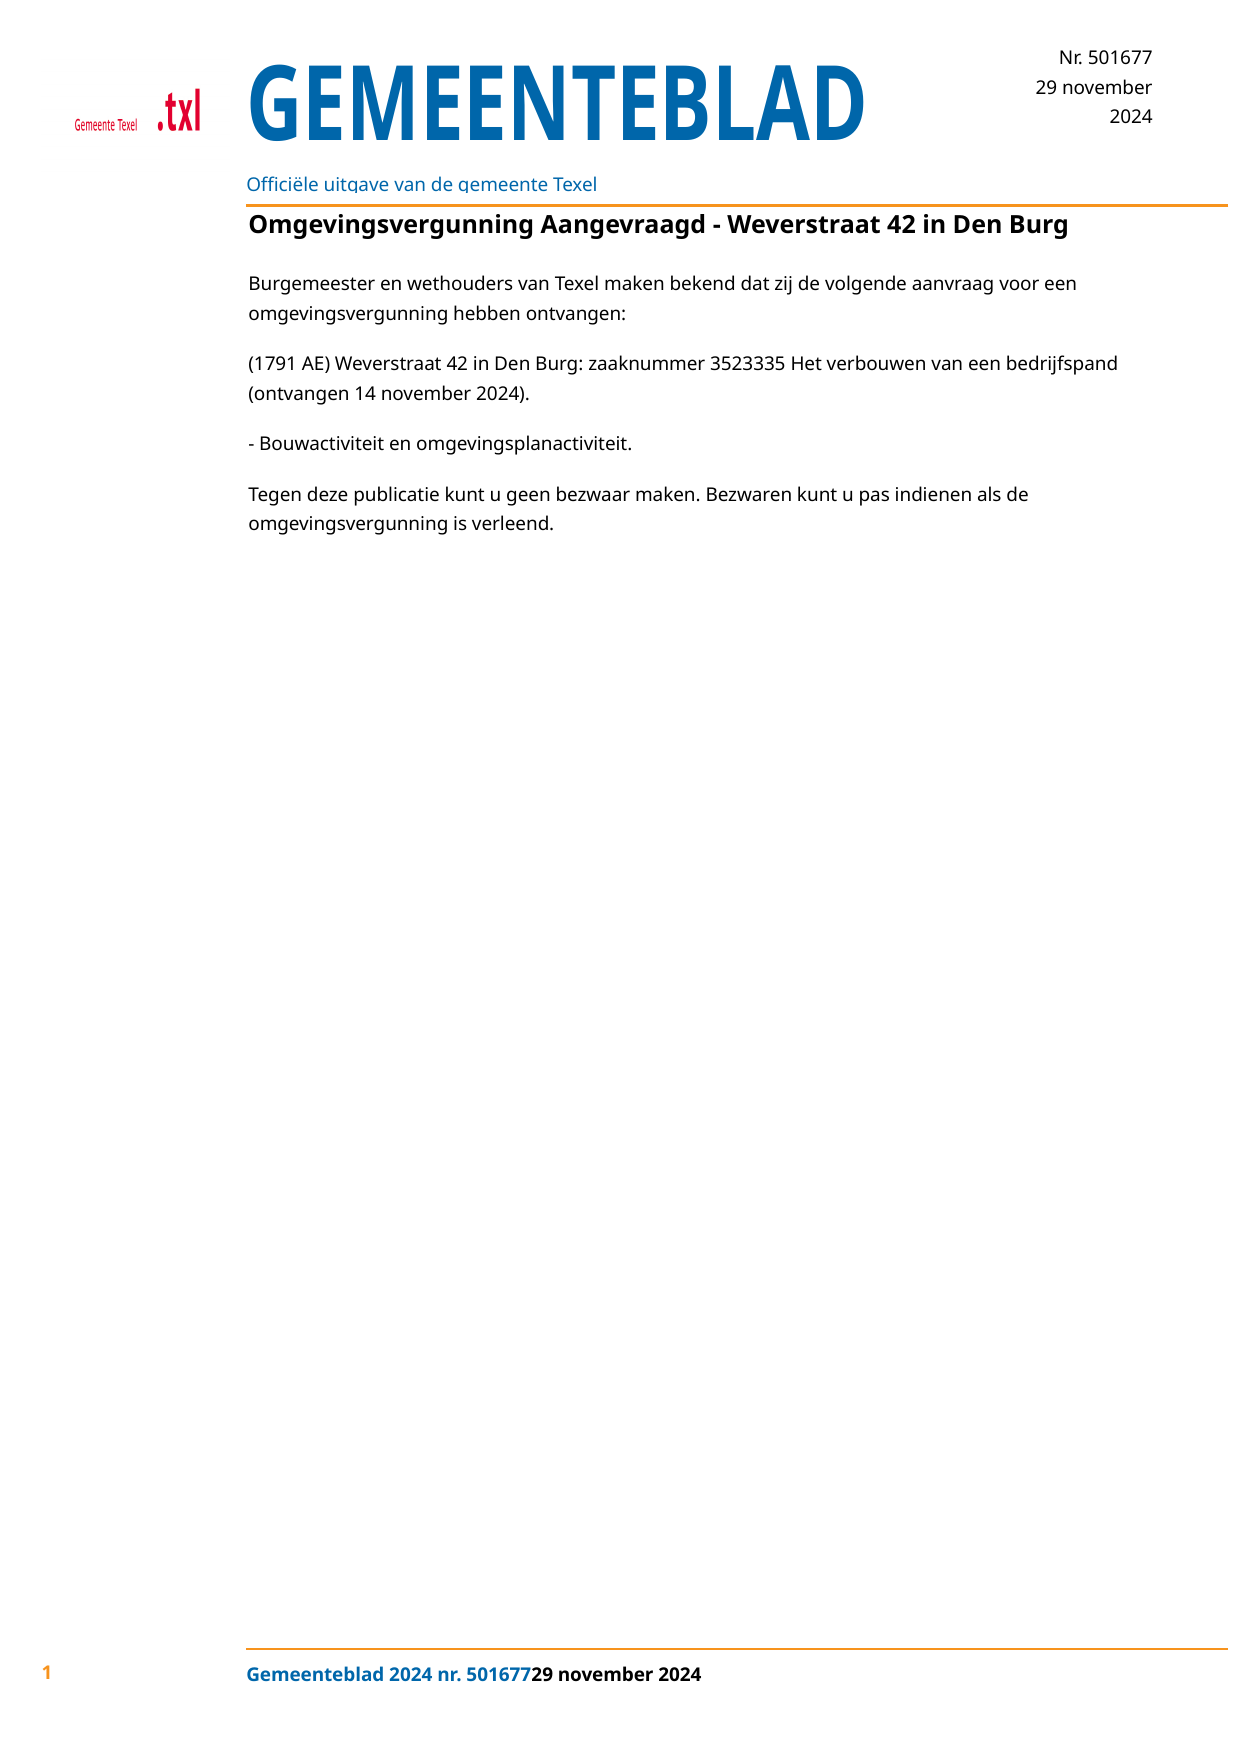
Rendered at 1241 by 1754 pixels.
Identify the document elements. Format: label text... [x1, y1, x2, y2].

text - Bouwactiviteit en omgevingsplanactiviteit. [248, 430, 1152, 456]
text Burgemeester en wethouders van Texel maken bekend dat zij de volgende aanvraag voor een omgevingsvergunning hebben ontvangen: [248, 270, 1152, 326]
text (1791 AE) Weverstraat 42 in Den Burg: zaaknummer 3523335 Het verbouwen van een bedrijfspand (ontvangen 14 november 2024). [248, 350, 1152, 406]
picture [41, 47, 231, 172]
text Tegen deze publicatie kunt u geen bezwaar maken. Bezwaren kunt u pas indienen als de omgevingsvergunning is verleend. [248, 481, 1152, 536]
text Omgevingsvergunning Aangevraagd - Weverstraat 42 in Den Burg [248, 207, 1152, 241]
